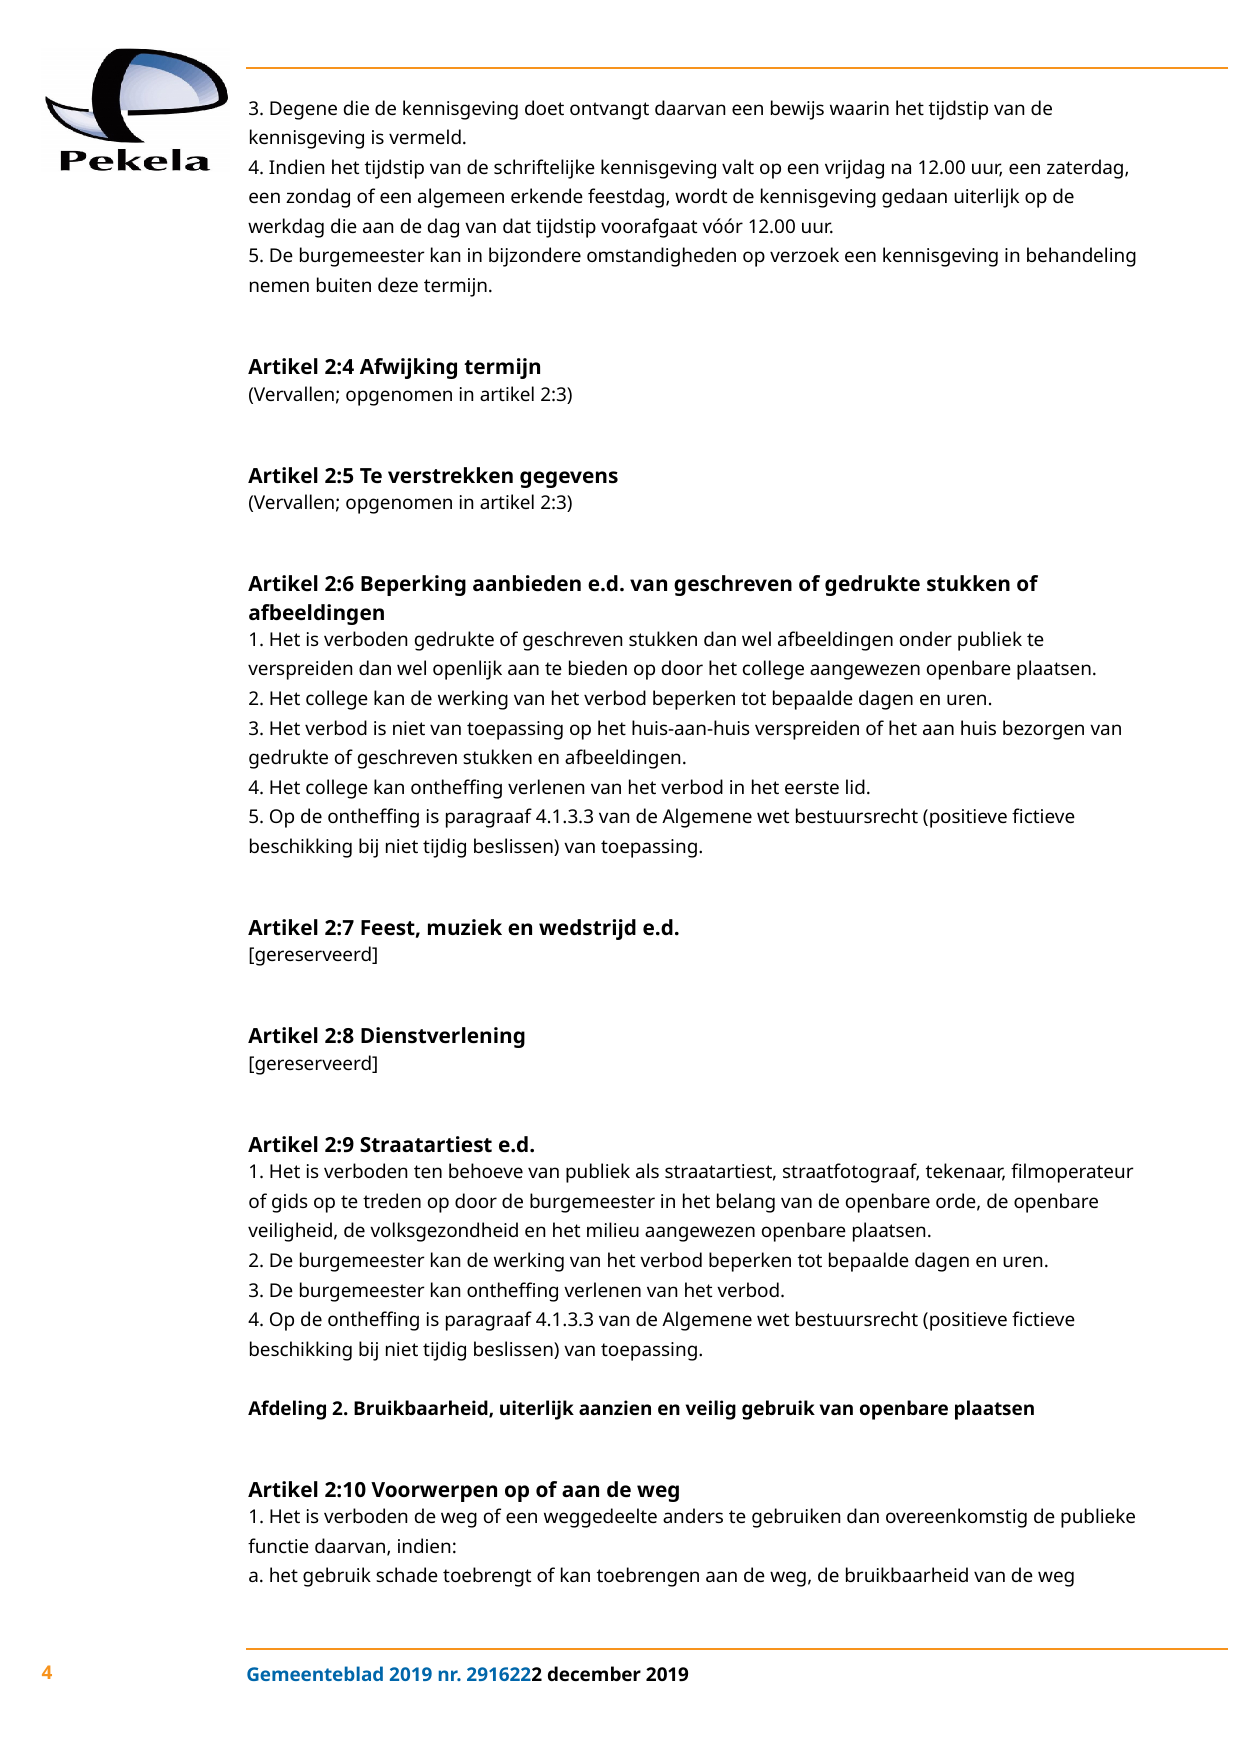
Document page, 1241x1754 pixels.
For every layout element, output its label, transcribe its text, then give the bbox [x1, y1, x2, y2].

text 2. De burgemeester kan de werking van het verbod beperken tot bepaalde dagen en uren. [248, 1247, 1152, 1273]
text Artikel 2:8 Dienstverlening [248, 1022, 1152, 1050]
text 4. Het college kan ontheffing verlenen van het verbod in het eerste lid. [248, 774, 1152, 800]
text Artikel 2:5 Te verstrekken gegevens [248, 461, 1152, 489]
text 2. Het college kan de werking van het verbod beperken tot bepaalde dagen en uren. [248, 685, 1152, 711]
text Afdeling 2. Bruikbaarheid, uiterlijk aanzien en veilig gebruik van openbare plaatsen [248, 1395, 1152, 1421]
text Artikel 2:4 Afwijking termijn [248, 352, 1152, 381]
text 1. Het is verboden de weg of een weggedeelte anders te gebruiken dan overeenkomstig de publieke functie daarvan, indien: [248, 1503, 1152, 1559]
text 4. Indien het tijdstip van de schriftelijke kennisgeving valt op een vrijdag na 12.00 uur, een zaterdag, een zondag of een algemeen erkende feestdag, wordt de kennisgeving gedaan uiterlijk op de werkdag die aan de dag van dat tijdstip voorafgaat vóór 12.00 uur. [248, 154, 1152, 239]
picture [41, 47, 231, 172]
text [gereserveerd] [248, 942, 1152, 967]
text 5. Op de ontheffing is paragraaf 4.1.3.3 van de Algemene wet bestuursrecht (positieve fictieve beschikking bij niet tijdig beslissen) van toepassing. [248, 803, 1152, 859]
text 3. Degene die de kennisgeving doet ontvangt daarvan een bewijs waarin het tijdstip van de kennisgeving is vermeld. [248, 95, 1152, 150]
text Artikel 2:6 Beperking aanbieden e.d. van geschreven of gedrukte stukken of afbeeldingen [248, 569, 1152, 626]
text [gereserveerd] [248, 1050, 1152, 1076]
text 5. De burgemeester kan in bijzondere omstandigheden op verzoek een kennisgeving in behandeling nemen buiten deze termijn. [248, 243, 1152, 298]
text 1. Het is verboden gedrukte of geschreven stukken dan wel afbeeldingen onder publiek te verspreiden dan wel openlijk aan te bieden op door het college aangewezen openbare plaatsen. [248, 626, 1152, 681]
text Artikel 2:10 Voorwerpen op of aan de weg [248, 1475, 1152, 1503]
text 3. De burgemeester kan ontheffing verlenen van het verbod. [248, 1277, 1152, 1302]
text Artikel 2:7 Feest, muziek en wedstrijd e.d. [248, 913, 1152, 942]
text (Vervallen; opgenomen in artikel 2:3) [248, 489, 1152, 515]
text a. het gebruik schade toebrengt of kan toebrengen aan de weg, de bruikbaarheid van de weg [248, 1563, 1152, 1588]
text Artikel 2:9 Straatartiest e.d. [248, 1130, 1152, 1158]
text (Vervallen; opgenomen in artikel 2:3) [248, 381, 1152, 406]
text 3. Het verbod is niet van toepassing op het huis-aan-huis verspreiden of het aan huis bezorgen van gedrukte of geschreven stukken en afbeeldingen. [248, 715, 1152, 770]
text 1. Het is verboden ten behoeve van publiek als straatartiest, straatfotograaf, tekenaar, filmoperateur of gids op te treden op door de burgemeester in het belang van de openbare orde, de openbare veiligheid, de volksgezondheid en het milieu aangewezen openbare plaatsen. [248, 1158, 1152, 1243]
text 4. Op de ontheffing is paragraaf 4.1.3.3 van de Algemene wet bestuursrecht (positieve fictieve beschikking bij niet tijdig beslissen) van toepassing. [248, 1306, 1152, 1362]
